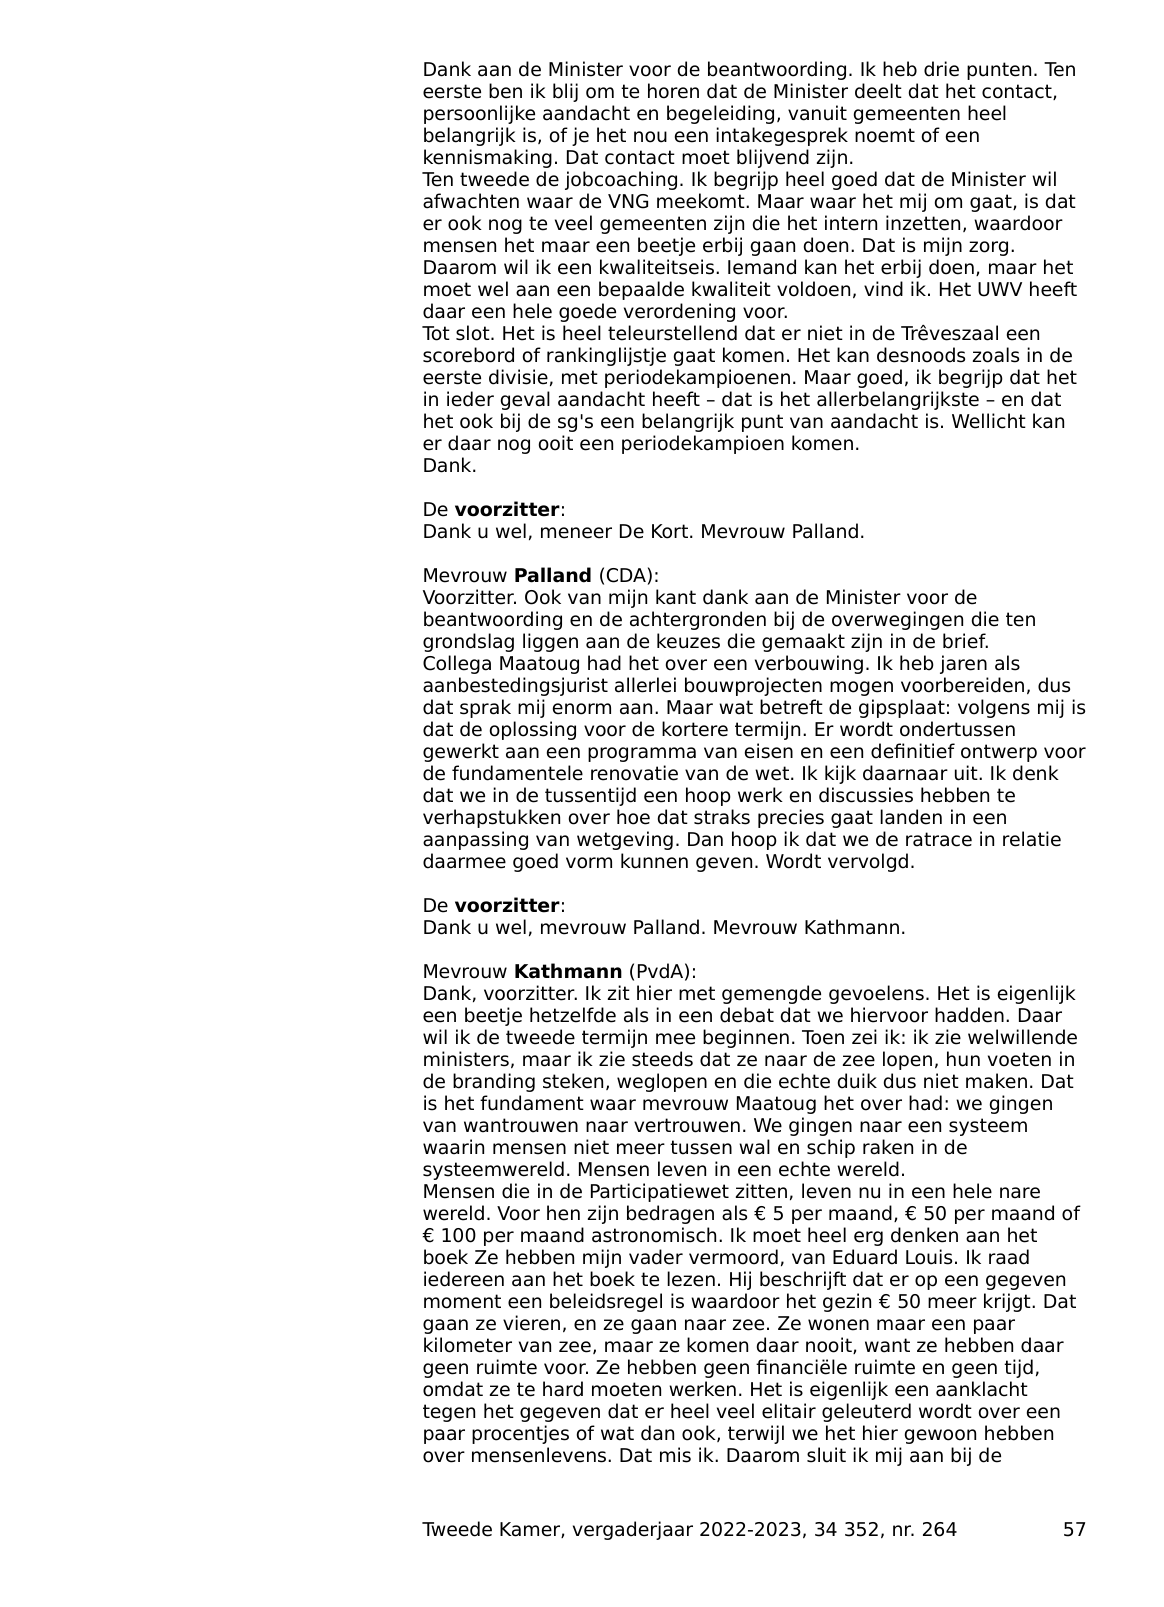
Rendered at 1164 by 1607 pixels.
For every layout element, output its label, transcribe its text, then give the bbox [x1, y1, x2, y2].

text Mevrouw Kathmann (PvdA): [422, 961, 1087, 983]
text De voorzitter: [422, 895, 1087, 917]
text Ten tweede de jobcoaching. Ik begrijp heel goed dat de Minister wil afwachten waar de VNG meekomt. Maar waar het mij om gaat, is dat er ook nog te veel gemeenten zijn die het intern inzetten, waardoor mensen het maar een beetje erbij gaan doen. Dat is mijn zorg. Daarom wil ik een kwaliteitseis. Iemand kan het erbij doen, maar het moet wel aan een bepaalde kwaliteit voldoen, vind ik. Het UWV heeft daar een hele goede verordening voor. [422, 169, 1087, 323]
text Dank, voorzitter. Ik zit hier met gemengde gevoelens. Het is eigenlijk een beetje hetzelfde als in een debat dat we hiervoor hadden. Daar wil ik de tweede termijn mee beginnen. Toen zei ik: ik zie welwillende ministers, maar ik zie steeds dat ze naar de zee lopen, hun voeten in de branding steken, weglopen en die echte duik dus niet maken. Dat is het fundament waar mevrouw Maatoug het over had: we gingen van wantrouwen naar vertrouwen. We gingen naar een systeem waarin mensen niet meer tussen wal en schip raken in de systeemwereld. Mensen leven in een echte wereld. [422, 983, 1087, 1181]
text De voorzitter: [422, 499, 1087, 521]
text Dank aan de Minister voor de beantwoording. Ik heb drie punten. Ten eerste ben ik blij om te horen dat de Minister deelt dat het contact, persoonlijke aandacht en begeleiding, vanuit gemeenten heel belangrijk is, of je het nou een intakegesprek noemt of een kennismaking. Dat contact moet blijvend zijn. [422, 59, 1087, 169]
text Collega Maatoug had het over een verbouwing. Ik heb jaren als aanbestedingsjurist allerlei bouwprojecten mogen voorbereiden, dus dat sprak mij enorm aan. Maar wat betreft de gipsplaat: volgens mij is dat de oplossing voor de kortere termijn. Er wordt ondertussen gewerkt aan een programma van eisen en een definitief ontwerp voor de fundamentele renovatie van de wet. Ik kijk daarnaar uit. Ik denk dat we in de tussentijd een hoop werk en discussies hebben te verhapstukken over hoe dat straks precies gaat landen in een aanpassing van wetgeving. Dan hoop ik dat we de ratrace in relatie daarmee goed vorm kunnen geven. Wordt vervolgd. [422, 653, 1087, 873]
text Voorzitter. Ook van mijn kant dank aan de Minister voor de beantwoording en de achtergronden bij de overwegingen die ten grondslag liggen aan de keuzes die gemaakt zijn in de brief. [422, 587, 1087, 653]
text Dank u wel, mevrouw Palland. Mevrouw Kathmann. [422, 917, 1087, 939]
text Mevrouw Palland (CDA): [422, 565, 1087, 587]
text Dank. [422, 455, 1087, 477]
text Dank u wel, meneer De Kort. Mevrouw Palland. [422, 521, 1087, 543]
text Tot slot. Het is heel teleurstellend dat er niet in de Trêveszaal een scorebord of rankinglijstje gaat komen. Het kan desnoods zoals in de eerste divisie, met periodekampioenen. Maar goed, ik begrijp dat het in ieder geval aandacht heeft – dat is het allerbelangrijkste – en dat het ook bij de sg's een belangrijk punt van aandacht is. Wellicht kan er daar nog ooit een periodekampioen komen. [422, 323, 1087, 455]
text Mensen die in de Participatiewet zitten, leven nu in een hele nare wereld. Voor hen zijn bedragen als € 5 per maand, € 50 per maand of € 100 per maand astronomisch. Ik moet heel erg denken aan het boek Ze hebben mijn vader vermoord, van Eduard Louis. Ik raad iedereen aan het boek te lezen. Hij beschrijft dat er op een gegeven moment een beleidsregel is waardoor het gezin € 50 meer krijgt. Dat gaan ze vieren, en ze gaan naar zee. Ze wonen maar een paar kilometer van zee, maar ze komen daar nooit, want ze hebben daar geen ruimte voor. Ze hebben geen financiële ruimte en geen tijd, omdat ze te hard moeten werken. Het is eigenlijk een aanklacht tegen het gegeven dat er heel veel elitair geleuterd wordt over een paar procentjes of wat dan ook, terwijl we het hier gewoon hebben over mensenlevens. Dat mis ik. Daarom sluit ik mij aan bij de [422, 1181, 1087, 1467]
